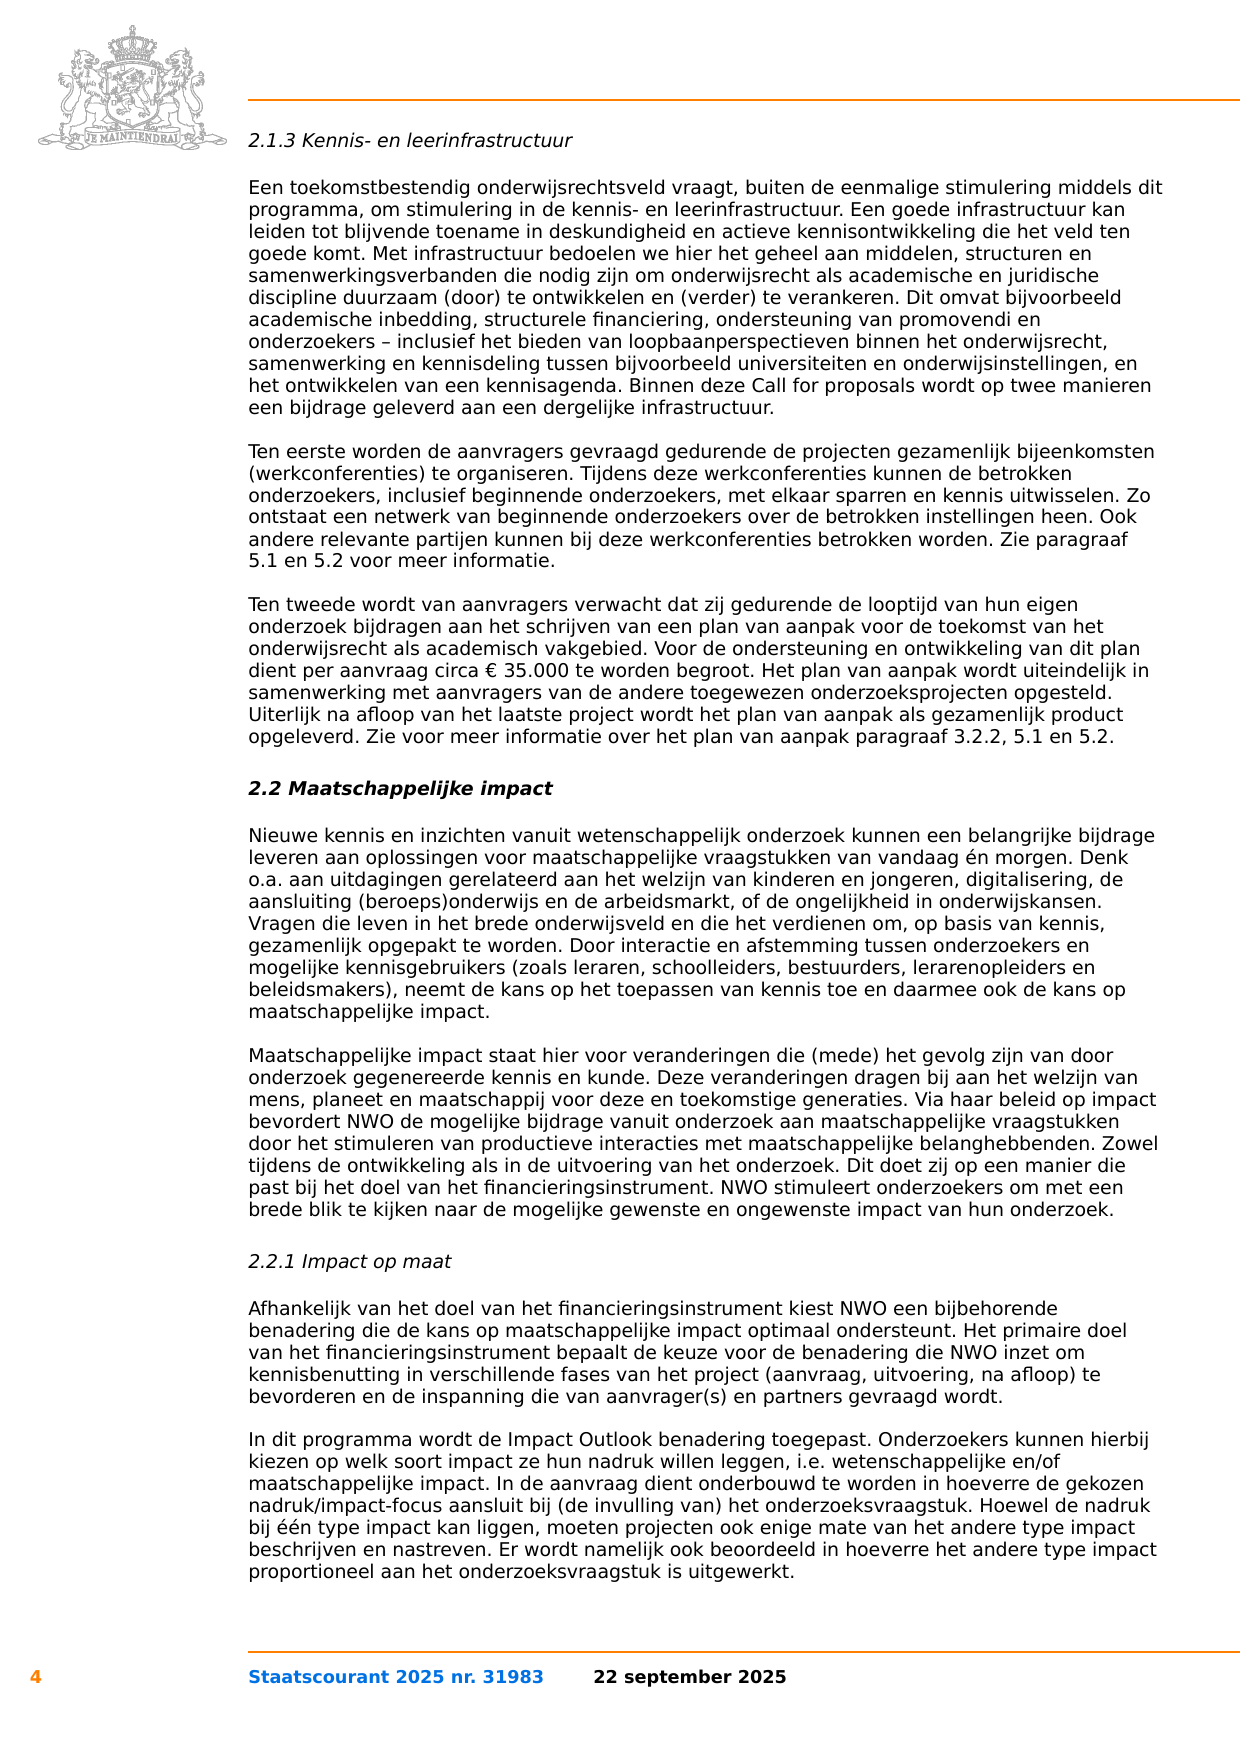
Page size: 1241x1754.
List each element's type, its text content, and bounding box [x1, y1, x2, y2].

picture [38, 25, 227, 150]
text Een toekomstbestendig onderwijsrechtsveld vraagt, buiten de eenmalige stimulering middels dit programma, om stimulering in de kennis- en leerinfrastructuur. Een goede infrastructuur kan leiden tot blijvende toename in deskundigheid en actieve kennisontwikkeling die het veld ten goede komt. Met infrastructuur bedoelen we hier het geheel aan middelen, structuren en samenwerkingsverbanden die nodig zijn om onderwijsrecht als academische en juridische discipline duurzaam (door) te ontwikkelen en (verder) te verankeren. Dit omvat bijvoorbeeld academische inbedding, structurele financiering, ondersteuning van promovendi en onderzoekers – inclusief het bieden van loopbaanperspectieven binnen het onderwijsrecht, samenwerking en kennisdeling tussen bijvoorbeeld universiteiten en onderwijsinstellingen, en het ontwikkelen van een kennisagenda. Binnen deze Call for proposals wordt op twee manieren een bijdrage geleverd aan een dergelijke infrastructuur. [248, 177, 1163, 419]
text Ten tweede wordt van aanvragers verwacht dat zij gedurende de looptijd van hun eigen onderzoek bijdragen aan het schrijven van een plan van aanpak voor de toekomst van het onderwijsrecht als academisch vakgebied. Voor de ondersteuning en ontwikkeling van dit plan dient per aanvraag circa € 35.000 te worden begroot. Het plan van aanpak wordt uiteindelijk in samenwerking met aanvragers van de andere toegewezen onderzoeksprojecten opgesteld. Uiterlijk na afloop van het laatste project wordt het plan van aanpak als gezamenlijk product opgeleverd. Zie voor meer informatie over het plan van aanpak paragraaf 3.2.2, 5.1 en 5.2. [248, 594, 1163, 748]
subtitle 2.2 Maatschappelijke impact [248, 778, 1163, 800]
subtitle 2.1.3 Kennis- en leerinfrastructuur [248, 130, 1163, 152]
text Nieuwe kennis en inzichten vanuit wetenschappelijk onderzoek kunnen een belangrijke bijdrage leveren aan oplossingen voor maatschappelijke vraagstukken van vandaag én morgen. Denk o.a. aan uitdagingen gerelateerd aan het welzijn van kinderen en jongeren, digitalisering, de aansluiting (beroeps)onderwijs en de arbeidsmarkt, of de ongelijkheid in onderwijskansen. Vragen die leven in het brede onderwijsveld en die het verdienen om, op basis van kennis, gezamenlijk opgepakt te worden. Door interactie en afstemming tussen onderzoekers en mogelijke kennisgebruikers (zoals leraren, schoolleiders, bestuurders, lerarenopleiders en beleidsmakers), neemt de kans op het toepassen van kennis toe en daarmee ook de kans op maatschappelijke impact. [248, 825, 1163, 1023]
subtitle 2.2.1 Impact op maat [248, 1251, 1163, 1273]
text In dit programma wordt de Impact Outlook benadering toegepast. Onderzoekers kunnen hierbij kiezen op welk soort impact ze hun nadruk willen leggen, i.e. wetenschappelijke en/of maatschappelijke impact. In de aanvraag dient onderbouwd te worden in hoeverre de gekozen nadruk/impact-focus aansluit bij (de invulling van) het onderzoeksvraagstuk. Hoewel de nadruk bij één type impact kan liggen, moeten projecten ook enige mate van het andere type impact beschrijven en nastreven. Er wordt namelijk ook beoordeeld in hoeverre het andere type impact proportioneel aan het onderzoeksvraagstuk is uitgewerkt. [248, 1429, 1163, 1583]
text Ten eerste worden de aanvragers gevraagd gedurende de projecten gezamenlijk bijeenkomsten (werkconferenties) te organiseren. Tijdens deze werkconferenties kunnen de betrokken onderzoekers, inclusief beginnende onderzoekers, met elkaar sparren en kennis uitwisselen. Zo ontstaat een netwerk van beginnende onderzoekers over de betrokken instellingen heen. Ook andere relevante partijen kunnen bij deze werkconferenties betrokken worden. Zie paragraaf 5.1 en 5.2 voor meer informatie. [248, 441, 1163, 572]
text Afhankelijk van het doel van het financieringsinstrument kiest NWO een bijbehorende benadering die de kans op maatschappelijke impact optimaal ondersteunt. Het primaire doel van het financieringsinstrument bepaalt de keuze voor de benadering die NWO inzet om kennisbenutting in verschillende fases van het project (aanvraag, uitvoering, na afloop) te bevorderen en de inspanning die van aanvrager(s) en partners gevraagd wordt. [248, 1298, 1163, 1407]
text Maatschappelijke impact staat hier voor veranderingen die (mede) het gevolg zijn van door onderzoek gegenereerde kennis en kunde. Deze veranderingen dragen bij aan het welzijn van mens, planeet en maatschappij voor deze en toekomstige generaties. Via haar beleid op impact bevordert NWO de mogelijke bijdrage vanuit onderzoek aan maatschappelijke vraagstukken door het stimuleren van productieve interacties met maatschappelijke belanghebbenden. Zowel tijdens de ontwikkeling als in de uitvoering van het onderzoek. Dit doet zij op een manier die past bij het doel van het financieringsinstrument. NWO stimuleert onderzoekers om met een brede blik te kijken naar de mogelijke gewenste en ongewenste impact van hun onderzoek. [248, 1045, 1163, 1221]
